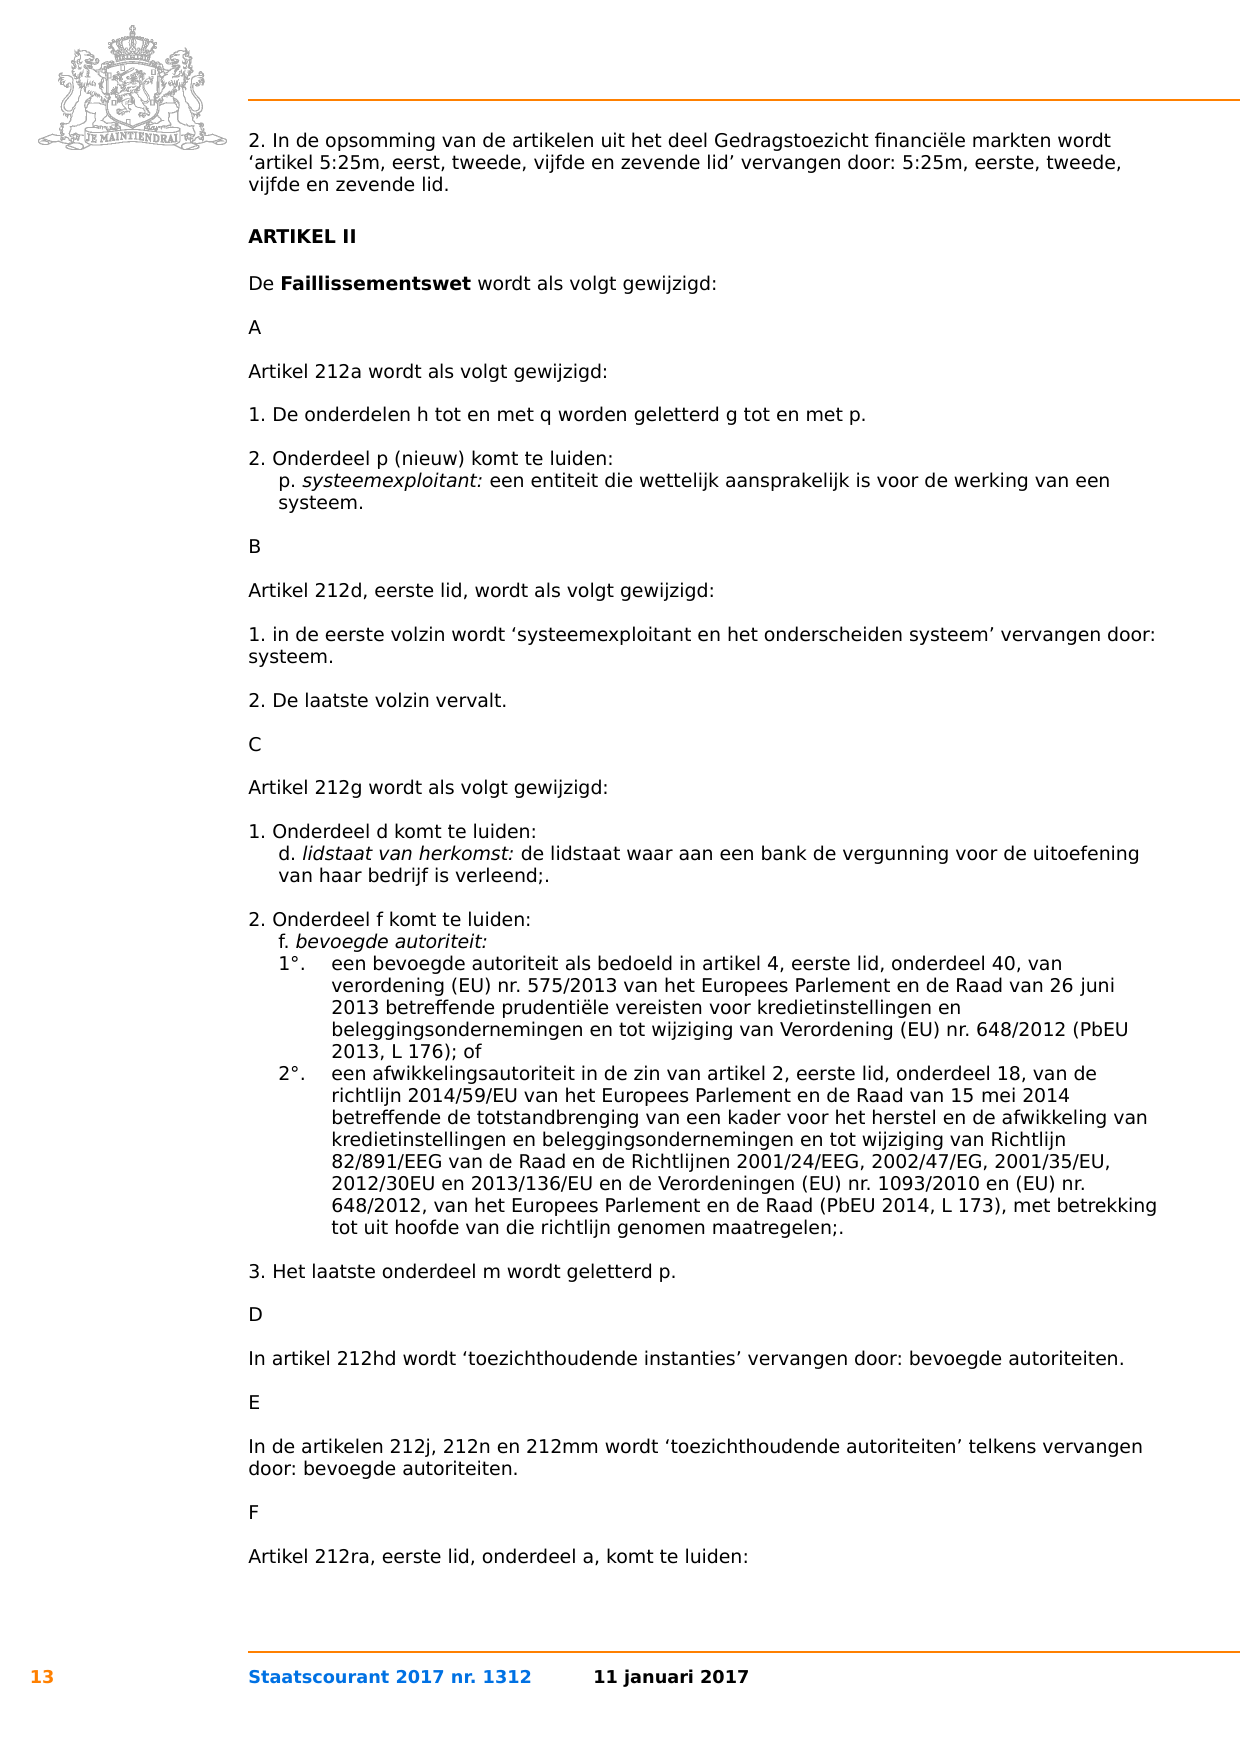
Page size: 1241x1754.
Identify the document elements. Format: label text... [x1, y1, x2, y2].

text In de artikelen 212j, 212n en 212mm wordt ‘toezichthoudende autoriteiten’ telkens vervangen door: bevoegde autoriteiten. [248, 1436, 1163, 1480]
subtitle ARTIKEL II [248, 226, 1163, 248]
text Artikel 212a wordt als volgt gewijzigd: [248, 361, 1163, 382]
text B [248, 536, 1163, 558]
text E [248, 1392, 1163, 1414]
text D [248, 1304, 1163, 1326]
text Artikel 212g wordt als volgt gewijzigd: [248, 777, 1163, 799]
picture [38, 25, 227, 150]
text C [248, 733, 1163, 755]
text d. lidstaat van herkomst: de lidstaat waar aan een bank de vergunning voor de uitoefening van haar bedrijf is verleend;. [278, 843, 1163, 887]
text F [248, 1502, 1163, 1524]
text 1. De onderdelen h tot en met q worden geletterd g tot en met p. [248, 404, 1163, 426]
text In artikel 212hd wordt ‘toezichthoudende instanties’ vervangen door: bevoegde autoriteiten. [248, 1348, 1163, 1370]
text 2. In de opsomming van de artikelen uit het deel Gedragstoezicht financiële markten wordt ‘artikel 5:25m, eerst, tweede, vijfde en zevende lid’ vervangen door: 5:25m, eerste, tweede, vijfde en zevende lid. [248, 130, 1163, 196]
text A [248, 317, 1163, 339]
text Artikel 212d, eerste lid, wordt als volgt gewijzigd: [248, 580, 1163, 602]
text 1°. een bevoegde autoriteit als bedoeld in artikel 4, eerste lid, onderdeel 40, van verordening (EU) nr. 575/2013 van het Europees Parlement en de Raad van 26 juni 2013 betreffende prudentiële vereisten voor kredietinstellingen en beleggingsondernemingen en tot wijziging van Verordening (EU) nr. 648/2012 (PbEU 2013, L 176); of [278, 953, 1163, 1063]
text 1. Onderdeel d komt te luiden: [248, 821, 1163, 843]
text 3. Het laatste onderdeel m wordt geletterd p. [248, 1261, 1163, 1282]
text f. bevoegde autoriteit: [278, 931, 1163, 953]
text Artikel 212ra, eerste lid, onderdeel a, komt te luiden: [248, 1546, 1163, 1568]
text 2. De laatste volzin vervalt. [248, 689, 1163, 712]
text 2°. een afwikkelingsautoriteit in de zin van artikel 2, eerste lid, onderdeel 18, van de richtlijn 2014/59/EU van het Europees Parlement en de Raad van 15 mei 2014 betreffende de totstandbrenging van een kader voor het herstel en de afwikkeling van kredietinstellingen en beleggingsondernemingen en tot wijziging van Richtlijn 82/891/EEG van de Raad en de Richtlijnen 2001/24/EEG, 2002/47/EG, 2001/35/EU, 2012/30EU en 2013/136/EU en de Verordeningen (EU) nr. 1093/2010 en (EU) nr. 648/2012, van het Europees Parlement en de Raad (PbEU 2014, L 173), met betrekking tot uit hoofde van die richtlijn genomen maatregelen;. [278, 1063, 1163, 1239]
text De Faillissementswet wordt als volgt gewijzigd: [248, 273, 1163, 295]
text 1. in de eerste volzin wordt ‘systeemexploitant en het onderscheiden systeem’ vervangen door: systeem. [248, 624, 1163, 668]
text 2. Onderdeel p (nieuw) komt te luiden: [248, 448, 1163, 470]
text p. systeemexploitant: een entiteit die wettelijk aansprakelijk is voor de werking van een systeem. [278, 470, 1163, 514]
text 2. Onderdeel f komt te luiden: [248, 909, 1163, 931]
